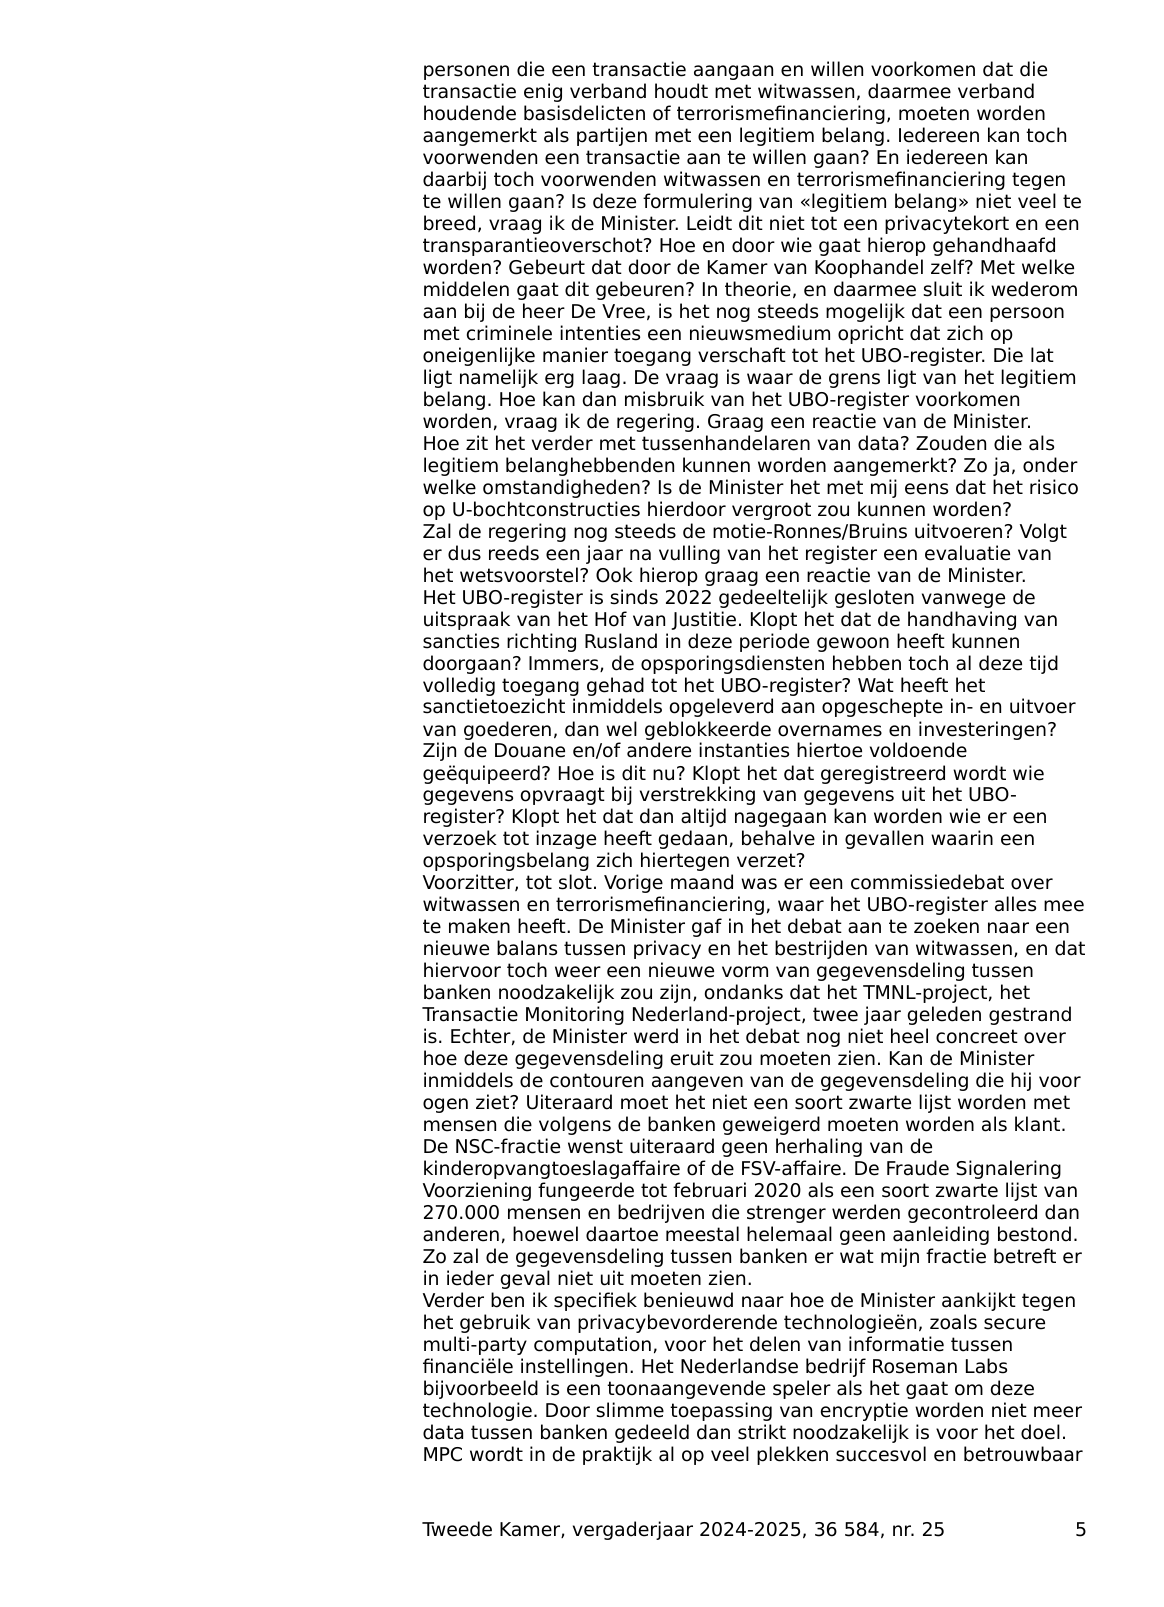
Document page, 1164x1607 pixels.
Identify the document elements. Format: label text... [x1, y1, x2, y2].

text personen die een transactie aangaan en willen voorkomen dat die transactie enig verband houdt met witwassen, daarmee verband houdende basisdelicten of terrorismefinanciering, moeten worden aangemerkt als partijen met een legitiem belang. Iedereen kan toch voorwenden een transactie aan te willen gaan? En iedereen kan daarbij toch voorwenden witwassen en terrorismefinanciering tegen te willen gaan? Is deze formulering van «legitiem belang» niet veel te breed, vraag ik de Minister. Leidt dit niet tot een privacytekort en een transparantieoverschot? Hoe en door wie gaat hierop gehandhaafd worden? Gebeurt dat door de Kamer van Koophandel zelf? Met welke middelen gaat dit gebeuren? In theorie, en daarmee sluit ik wederom aan bij de heer De Vree, is het nog steeds mogelijk dat een persoon met criminele intenties een nieuwsmedium opricht dat zich op oneigenlijke manier toegang verschaft tot het UBO-register. Die lat ligt namelijk erg laag. De vraag is waar de grens ligt van het legitiem belang. Hoe kan dan misbruik van het UBO-register voorkomen worden, vraag ik de regering. Graag een reactie van de Minister. [422, 59, 1087, 433]
text Hoe zit het verder met tussenhandelaren van data? Zouden die als legitiem belanghebbenden kunnen worden aangemerkt? Zo ja, onder welke omstandigheden? Is de Minister het met mij eens dat het risico op U-bochtconstructies hierdoor vergroot zou kunnen worden? [422, 433, 1087, 521]
text Zal de regering nog steeds de motie-Ronnes/Bruins uitvoeren? Volgt er dus reeds een jaar na vulling van het register een evaluatie van het wetsvoorstel? Ook hierop graag een reactie van de Minister. [422, 521, 1087, 587]
text Voorzitter, tot slot. Vorige maand was er een commissiedebat over witwassen en terrorismefinanciering, waar het UBO-register alles mee te maken heeft. De Minister gaf in het debat aan te zoeken naar een nieuwe balans tussen privacy en het bestrijden van witwassen, en dat hiervoor toch weer een nieuwe vorm van gegevensdeling tussen banken noodzakelijk zou zijn, ondanks dat het TMNL-project, het Transactie Monitoring Nederland-project, twee jaar geleden gestrand is. Echter, de Minister werd in het debat nog niet heel concreet over hoe deze gegevensdeling eruit zou moeten zien. Kan de Minister inmiddels de contouren aangeven van de gegevensdeling die hij voor ogen ziet? Uiteraard moet het niet een soort zwarte lijst worden met mensen die volgens de banken geweigerd moeten worden als klant. De NSC-fractie wenst uiteraard geen herhaling van de kinderopvangtoeslagaffaire of de FSV-affaire. De Fraude Signalering Voorziening fungeerde tot februari 2020 als een soort zwarte lijst van 270.000 mensen en bedrijven die strenger werden gecontroleerd dan anderen, hoewel daartoe meestal helemaal geen aanleiding bestond. Zo zal de gegevensdeling tussen banken er wat mijn fractie betreft er in ieder geval niet uit moeten zien. [422, 872, 1087, 1290]
text Verder ben ik specifiek benieuwd naar hoe de Minister aankijkt tegen het gebruik van privacybevorderende technologieën, zoals secure multi-party computation, voor het delen van informatie tussen financiële instellingen. Het Nederlandse bedrijf Roseman Labs bijvoorbeeld is een toonaangevende speler als het gaat om deze technologie. Door slimme toepassing van encryptie worden niet meer data tussen banken gedeeld dan strikt noodzakelijk is voor het doel. MPC wordt in de praktijk al op veel plekken succesvol en betrouwbaar [422, 1290, 1087, 1466]
text Het UBO-register is sinds 2022 gedeeltelijk gesloten vanwege de uitspraak van het Hof van Justitie. Klopt het dat de handhaving van sancties richting Rusland in deze periode gewoon heeft kunnen doorgaan? Immers, de opsporingsdiensten hebben toch al deze tijd volledig toegang gehad tot het UBO-register? Wat heeft het sanctietoezicht inmiddels opgeleverd aan opgeschepte in- en uitvoer van goederen, dan wel geblokkeerde overnames en investeringen? Zijn de Douane en/of andere instanties hiertoe voldoende geëquipeerd? Hoe is dit nu? Klopt het dat geregistreerd wordt wie gegevens opvraagt bij verstrekking van gegevens uit het UBO-register? Klopt het dat dan altijd nagegaan kan worden wie er een verzoek tot inzage heeft gedaan, behalve in gevallen waarin een opsporingsbelang zich hiertegen verzet? [422, 587, 1087, 872]
